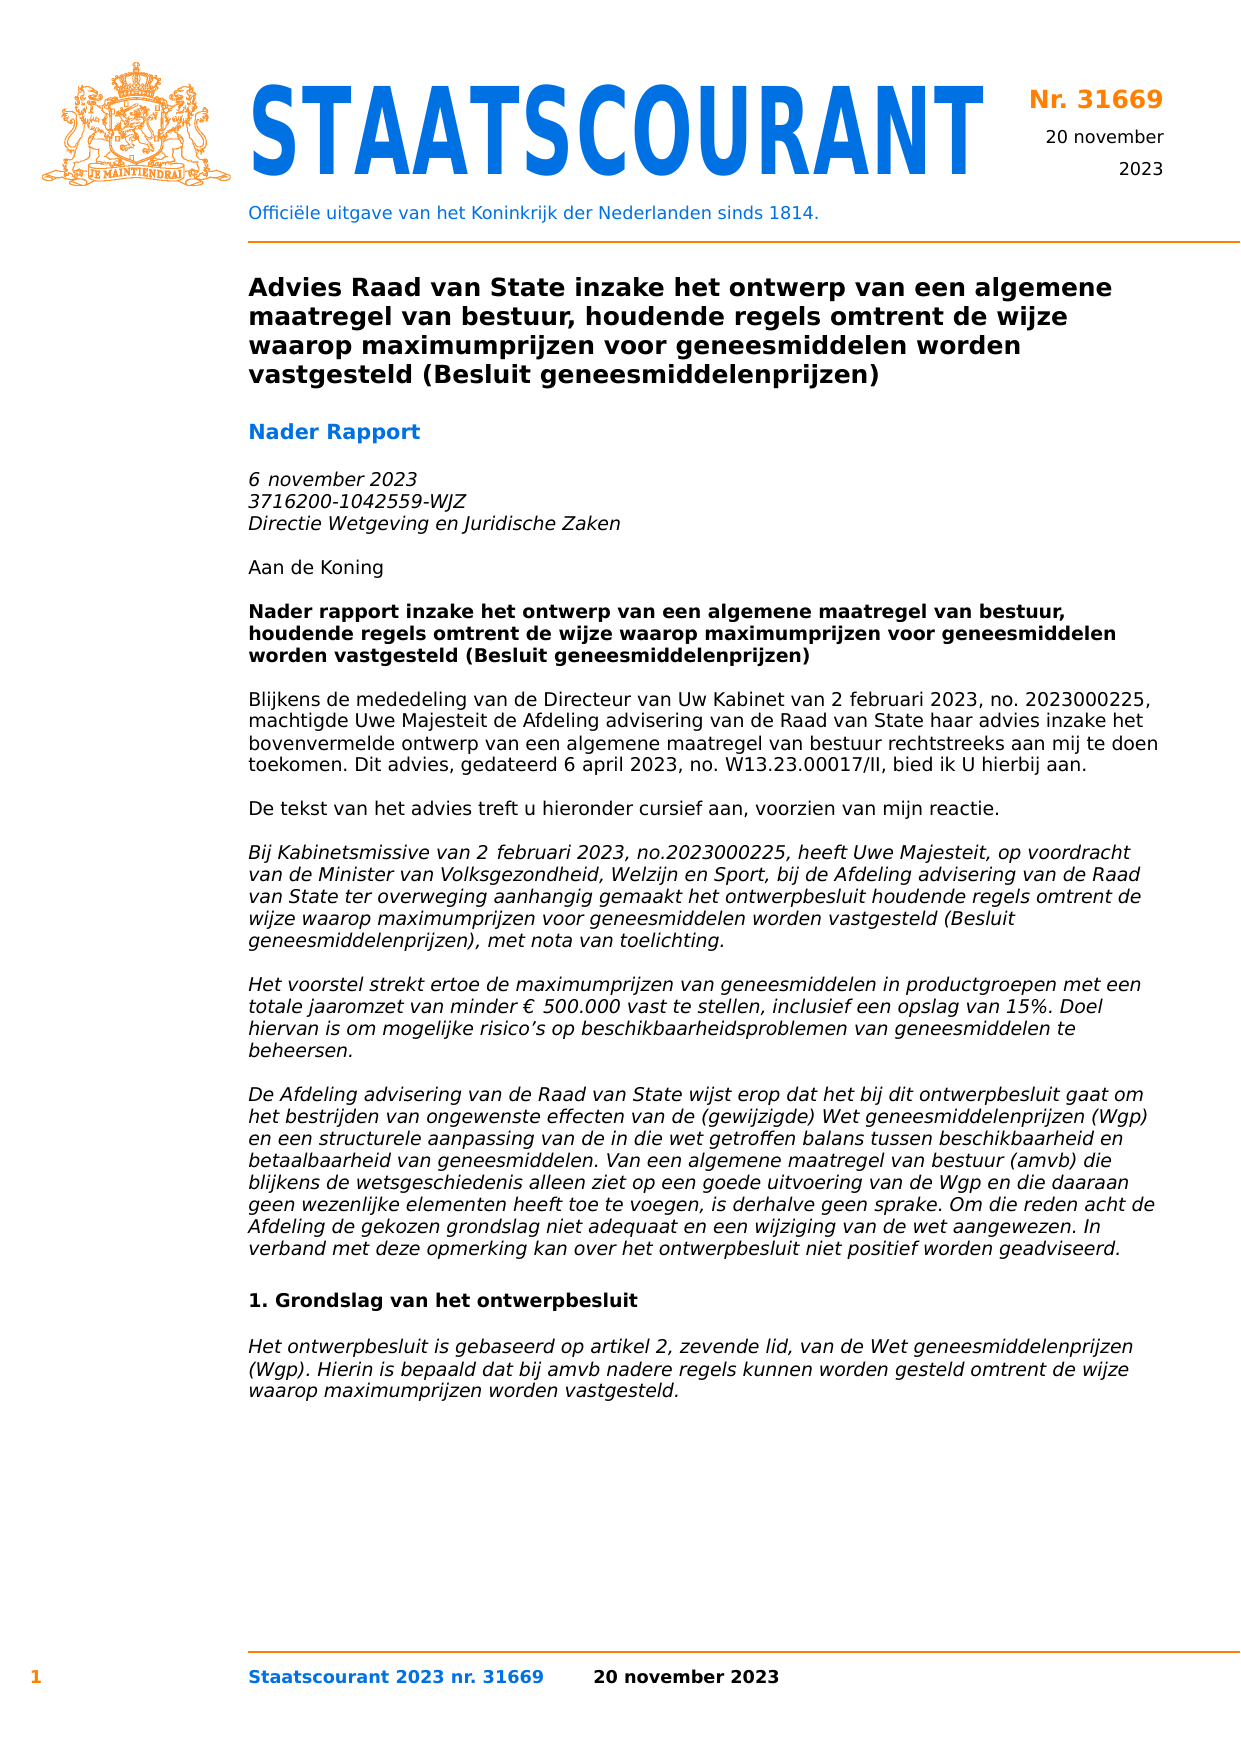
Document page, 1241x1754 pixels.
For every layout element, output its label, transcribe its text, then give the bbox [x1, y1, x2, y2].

text Directie Wetgeving en Juridische Zaken [248, 513, 1163, 535]
table_cell 2023 [998, 153, 1240, 203]
text Bij Kabinetsmissive van 2 februari 2023, no.2023000225, heeft Uwe Majesteit, op voordracht van de Minister van Volksgezondheid, Welzijn en Sport, bij de Afdeling advisering van de Raad van State ter overweging aanhangig gemaakt het ontwerpbesluit houdende regels omtrent de wijze waarop maximumprijzen voor geneesmiddelen worden vastgesteld (Besluit geneesmiddelenprijzen), met nota van toelichting. [248, 842, 1163, 952]
text 3716200-1042559-WJZ [248, 491, 1163, 513]
text De Afdeling advisering van de Raad van State wijst erop dat het bij dit ontwerpbesluit gaat om het bestrijden van ongewenste effecten van de (gewijzigde) Wet geneesmiddelenprijzen (Wgp) en een structurele aanpassing van de in die wet getroffen balans tussen beschikbaarheid en betaalbaarheid van geneesmiddelen. Van een algemene maatregel van bestuur (amvb) die blijkens de wetsgeschiedenis alleen ziet op een goede uitvoering van de Wgp en die daaraan geen wezenlijke elementen heeft toe te voegen, is derhalve geen sprake. Om die reden acht de Afdeling de gekozen grondslag niet adequaat en een wijziging van de wet aangewezen. In verband met deze opmerking kan over het ontwerpbesluit niet positief worden geadviseerd. [248, 1084, 1163, 1259]
text Blijkens de mededeling van de Directeur van Uw Kabinet van 2 februari 2023, no. 2023000225, machtigde Uwe Majesteit de Afdeling advisering van de Raad van State haar advies inzake het bovenvermelde ontwerp van een algemene maatregel van bestuur rechtstreeks aan mij te doen toekomen. Dit advies, gedateerd 6 april 2023, no. W13.23.00017/II, bied ik U hierbij aan. [248, 688, 1163, 776]
table_header [25, 62, 248, 241]
table_cell Officiële uitgave van het Koninkrijk der Nederlanden sinds 1814. [248, 203, 1240, 241]
text Het voorstel strekt ertoe de maximumprijzen van geneesmiddelen in productgroepen met een totale jaaromzet van minder € 500.000 vast te stellen, inclusief een opslag van 15%. Doel hiervan is om mogelijke risico’s op beschikbaarheidsproblemen van geneesmiddelen te beheersen. [248, 974, 1163, 1062]
text Aan de Koning [248, 557, 1163, 579]
table_header STAATSCOURANT [248, 62, 998, 203]
text 6 november 2023 [248, 469, 1163, 491]
text Nader rapport inzake het ontwerp van een algemene maatregel van bestuur, houdende regels omtrent de wijze waarop maximumprijzen voor geneesmiddelen worden vastgesteld (Besluit geneesmiddelenprijzen) [248, 601, 1163, 667]
subtitle Advies Raad van State inzake het ontwerp van een algemene maatregel van bestuur, houdende regels omtrent de wijze waarop maximumprijzen voor geneesmiddelen worden vastgesteld (Besluit geneesmiddelenprijzen) [248, 273, 1163, 390]
table_cell 20 november [998, 121, 1240, 153]
picture [41, 62, 231, 186]
text De tekst van het advies treft u hieronder cursief aan, voorzien van mijn reactie. [248, 798, 1163, 820]
subtitle 1. Grondslag van het ontwerpbesluit [248, 1289, 1163, 1311]
subtitle Nader Rapport [248, 420, 1163, 444]
table_header Nr. 31669 [998, 62, 1240, 121]
text Het ontwerpbesluit is gebaseerd op artikel 2, zevende lid, van de Wet geneesmiddelenprijzen (Wgp). Hierin is bepaald dat bij amvb nadere regels kunnen worden gesteld omtrent de wijze waarop maximumprijzen worden vastgesteld. [248, 1336, 1163, 1402]
